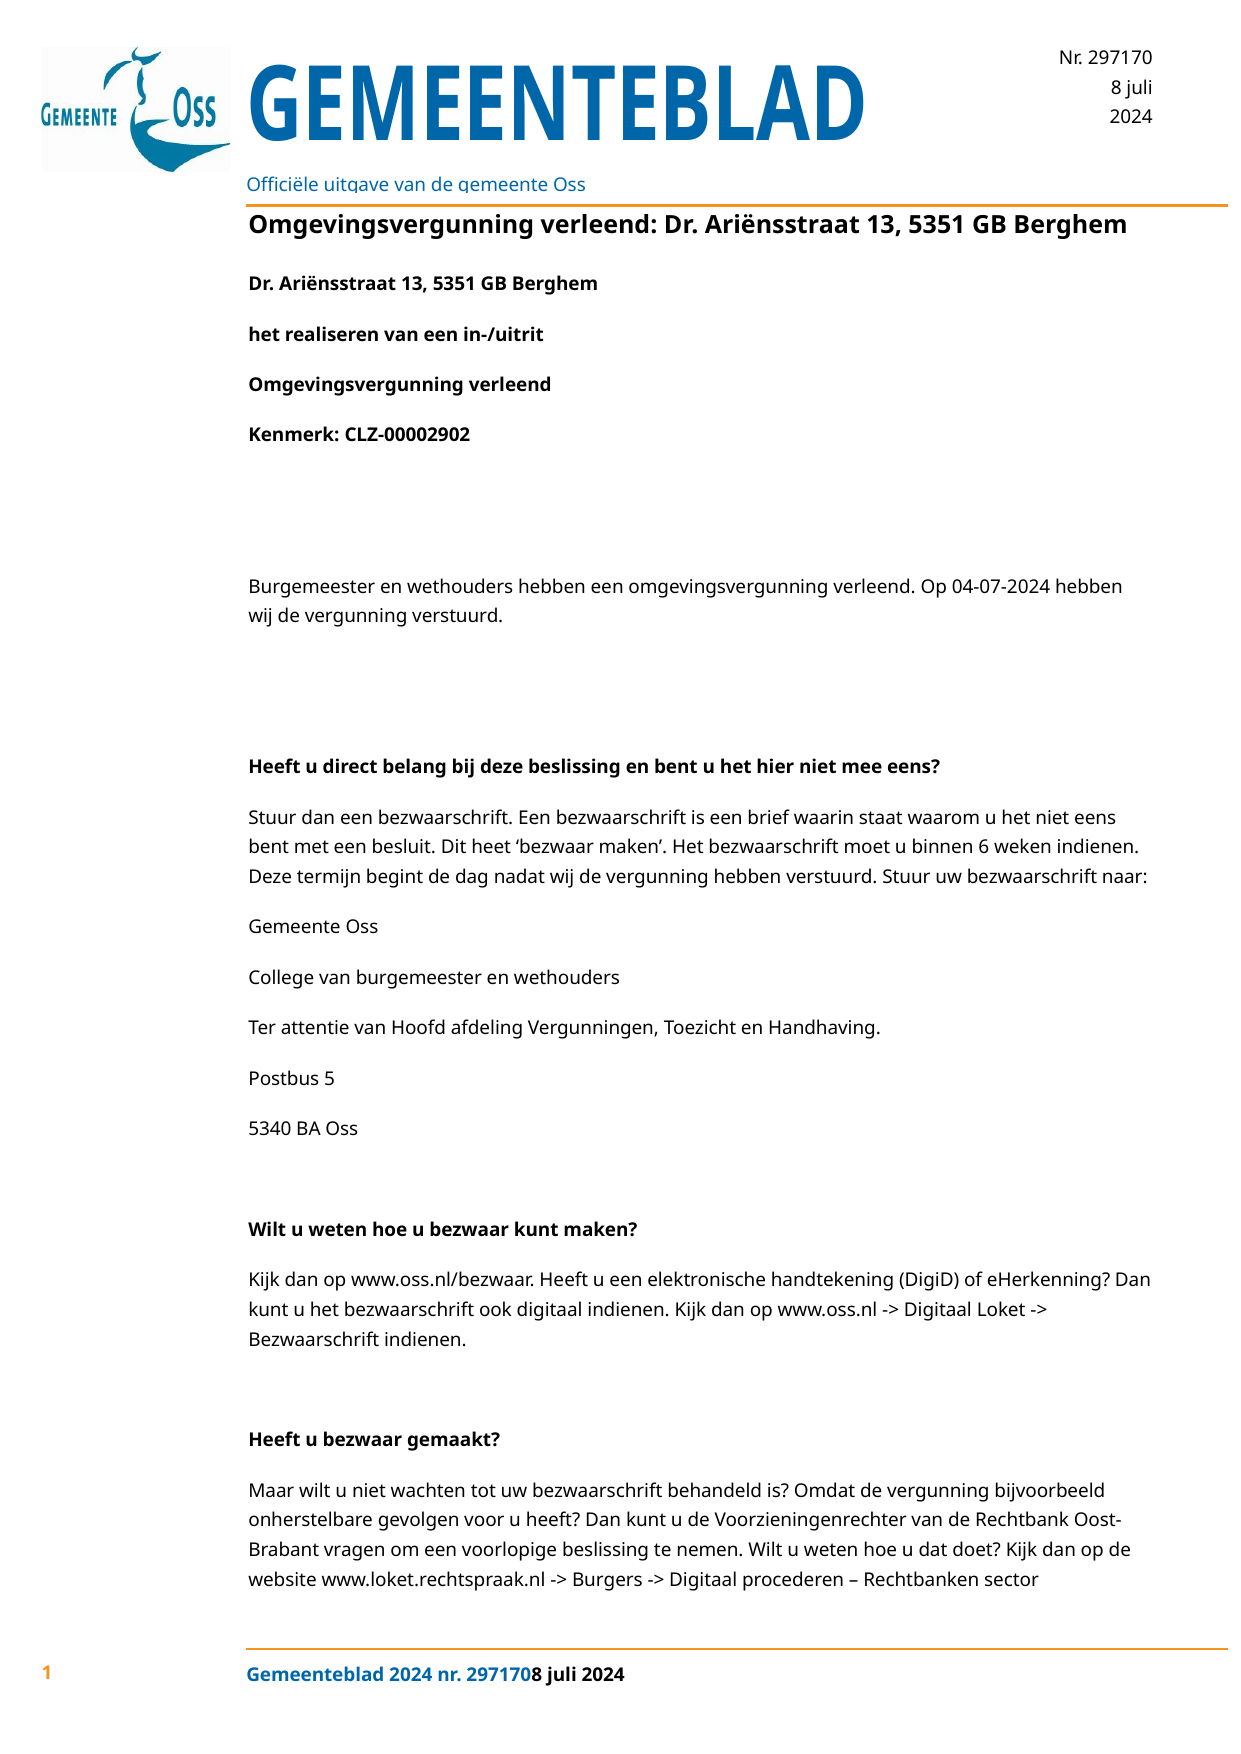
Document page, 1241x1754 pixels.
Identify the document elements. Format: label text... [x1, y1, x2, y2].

text Heeft u direct belang bij deze beslissing en bent u het hier niet mee eens? [248, 754, 1152, 779]
text Dr. Ariënsstraat 13, 5351 GB Berghem [248, 270, 1152, 296]
text Omgevingsvergunning verleend: Dr. Ariënsstraat 13, 5351 GB Berghem [248, 207, 1152, 241]
text College van burgemeester en wethouders [248, 964, 1152, 990]
text Maar wilt u niet wachten tot uw bezwaarschrift behandeld is? Omdat de vergunning bijvoorbeeld onherstelbare gevolgen voor u heeft? Dan kunt u de Voorzieningenrechter van de Rechtbank Oost-Brabant vragen om een voorlopige beslissing te nemen. Wilt u weten hoe u dat doet? Kijk dan op de website www.loket.rechtspraak.nl -> Burgers -> Digitaal procederen – Rechtbanken sector [248, 1477, 1152, 1591]
text Wilt u weten hoe u bezwaar kunt maken? [248, 1216, 1152, 1242]
text Omgevingsvergunning verleend [248, 371, 1152, 397]
text Burgemeester en wethouders hebben een omgevingsvergunning verleend. Op 04-07-2024 hebben wij de vergunning verstuurd. [248, 573, 1152, 628]
text het realiseren van een in-/uitrit [248, 321, 1152, 346]
text Kijk dan op www.oss.nl/bezwaar. Heeft u een elektronische handtekening (DigiD) of eHerkenning? Dan kunt u het bezwaarschrift ook digitaal indienen. Kijk dan op www.oss.nl -> Digitaal Loket -> Bezwaarschrift indienen. [248, 1267, 1152, 1351]
picture [41, 47, 231, 172]
text 5340 BA Oss [248, 1115, 1152, 1141]
text Postbus 5 [248, 1065, 1152, 1091]
text Heeft u bezwaar gemaakt? [248, 1427, 1152, 1452]
text Stuur dan een bezwaarschrift. Een bezwaarschrift is een brief waarin staat waarom u het niet eens bent met een besluit. Dit heet ‘bezwaar maken’. Het bezwaarschrift moet u binnen 6 weken indienen. Deze termijn begint de dag nadat wij de vergunning hebben verstuurd. Stuur uw bezwaarschrift naar: [248, 804, 1152, 889]
text Kenmerk: CLZ-00002902 [248, 422, 1152, 447]
text Gemeente Oss [248, 914, 1152, 939]
text Ter attentie van Hoofd afdeling Vergunningen, Toezicht en Handhaving. [248, 1014, 1152, 1040]
